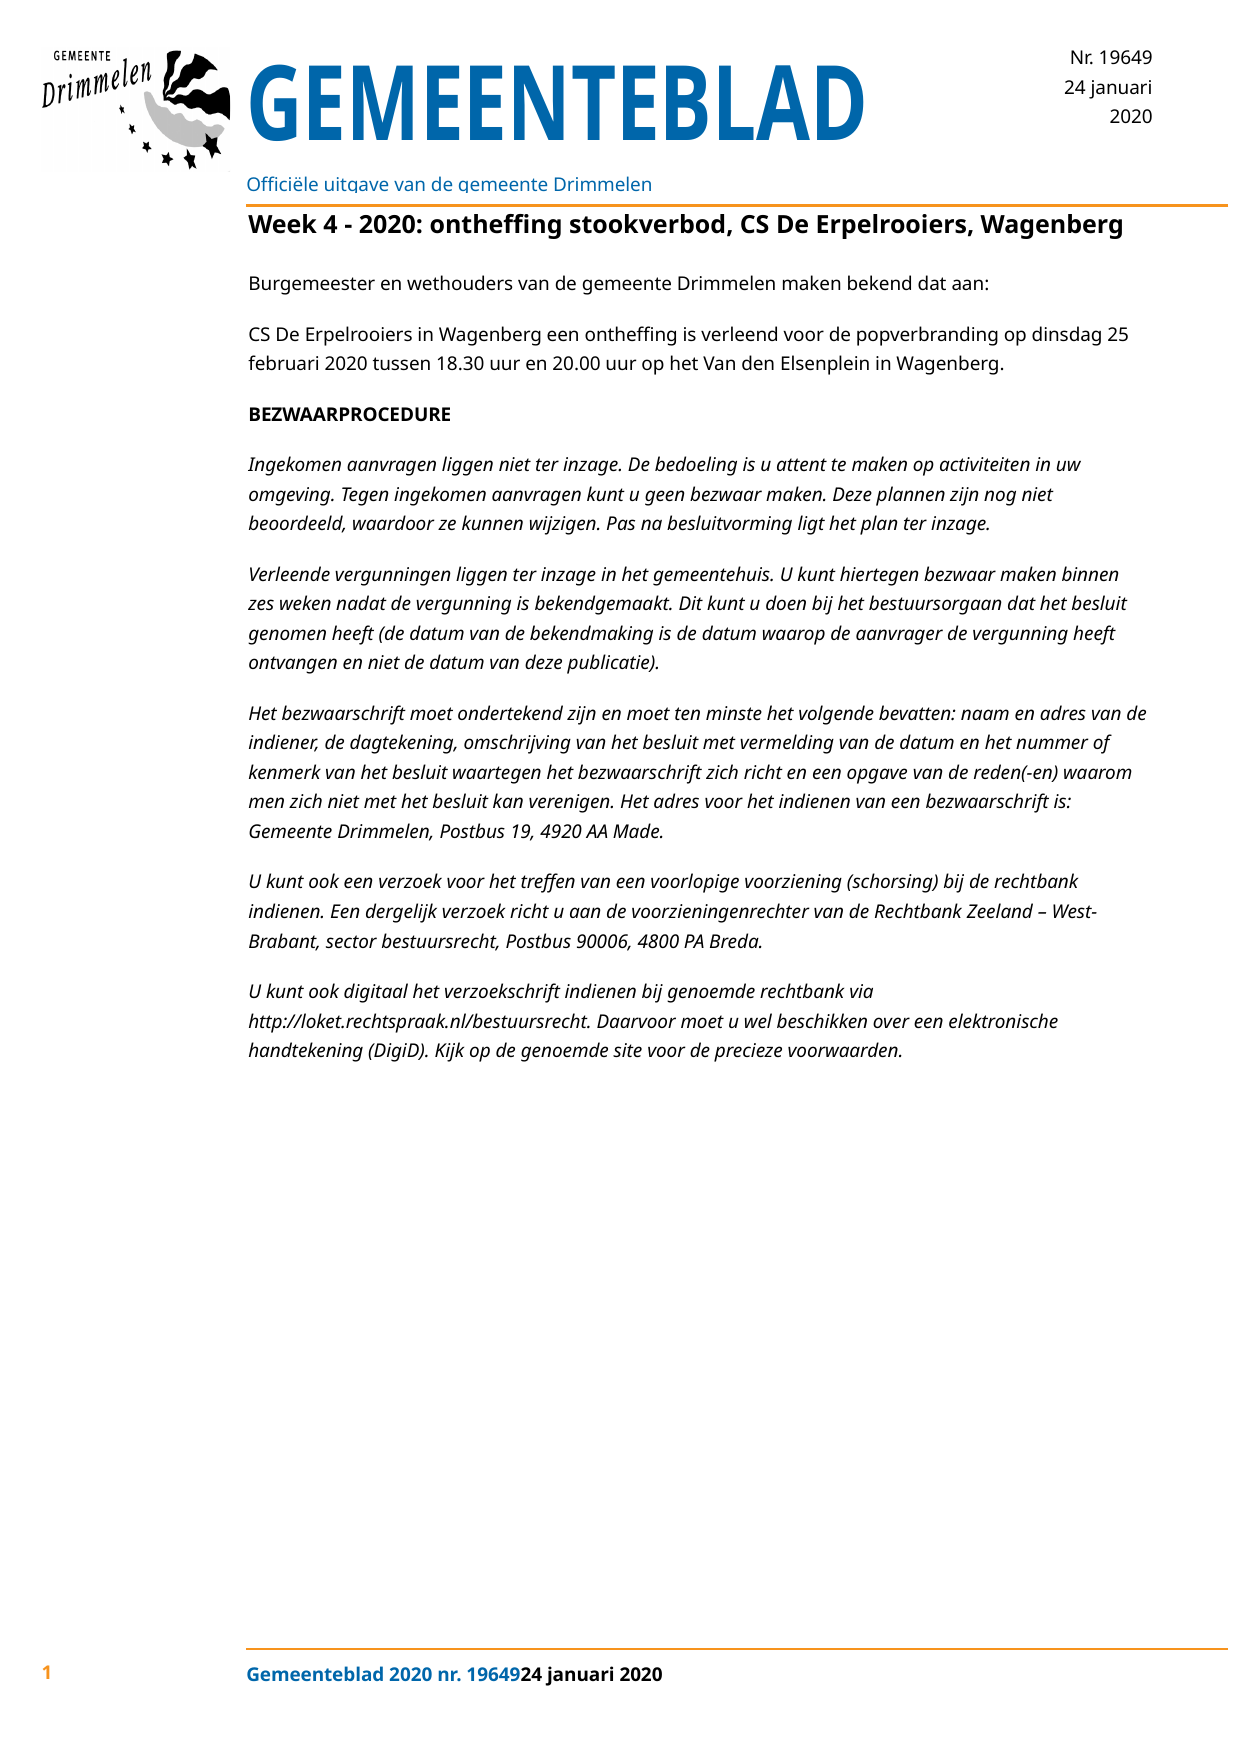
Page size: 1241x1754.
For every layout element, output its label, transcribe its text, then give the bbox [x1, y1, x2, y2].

text Ingekomen aanvragen liggen niet ter inzage. De bedoeling is u attent te maken op activiteiten in uw omgeving. Tegen ingekomen aanvragen kunt u geen bezwaar maken. Deze plannen zijn nog niet beoordeeld, waardoor ze kunnen wijzigen. Pas na besluitvorming ligt het plan ter inzage. [248, 451, 1152, 536]
text U kunt ook digitaal het verzoekschrift indienen bij genoemde rechtbank via http://loket.rechtspraak.nl/bestuursrecht. Daarvoor moet u wel beschikken over een elektronische handtekening (DigiD). Kijk op de genoemde site voor de precieze voorwaarden. [248, 978, 1152, 1063]
text BEZWAARPROCEDURE [248, 401, 1152, 426]
text CS De Erpelrooiers in Wagenberg een ontheffing is verleend voor de popverbranding op dinsdag 25 februari 2020 tussen 18.30 uur en 20.00 uur op het Van den Elsenplein in Wagenberg. [248, 321, 1152, 376]
text Het bezwaarschrift moet ondertekend zijn en moet ten minste het volgende bevatten: naam en adres van de indiener, de dagtekening, omschrijving van het besluit met vermelding van de datum en het nummer of kenmerk van het besluit waartegen het bezwaarschrift zich richt en een opgave van de reden(-en) waarom men zich niet met het besluit kan verenigen. Het adres voor het indienen van een bezwaarschrift is: Gemeente Drimmelen, Postbus 19, 4920 AA Made. [248, 700, 1152, 844]
text Burgemeester en wethouders van de gemeente Drimmelen maken bekend dat aan: [248, 270, 1152, 296]
picture [41, 47, 231, 172]
text U kunt ook een verzoek voor het treffen van een voorlopige voorziening (schorsing) bij de rechtbank indienen. Een dergelijk verzoek richt u aan de voorzieningenrechter van de Rechtbank Zeeland – West-Brabant, sector bestuursrecht, Postbus 90006, 4800 PA Breda. [248, 869, 1152, 953]
text Verleende vergunningen liggen ter inzage in het gemeentehuis. U kunt hiertegen bezwaar maken binnen zes weken nadat de vergunning is bekendgemaakt. Dit kunt u doen bij het bestuursorgaan dat het besluit genomen heeft (de datum van de bekendmaking is de datum waarop de aanvrager de vergunning heeft ontvangen en niet de datum van deze publicatie). [248, 561, 1152, 675]
text Week 4 - 2020: ontheffing stookverbod, CS De Erpelrooiers, Wagenberg [248, 207, 1152, 241]
